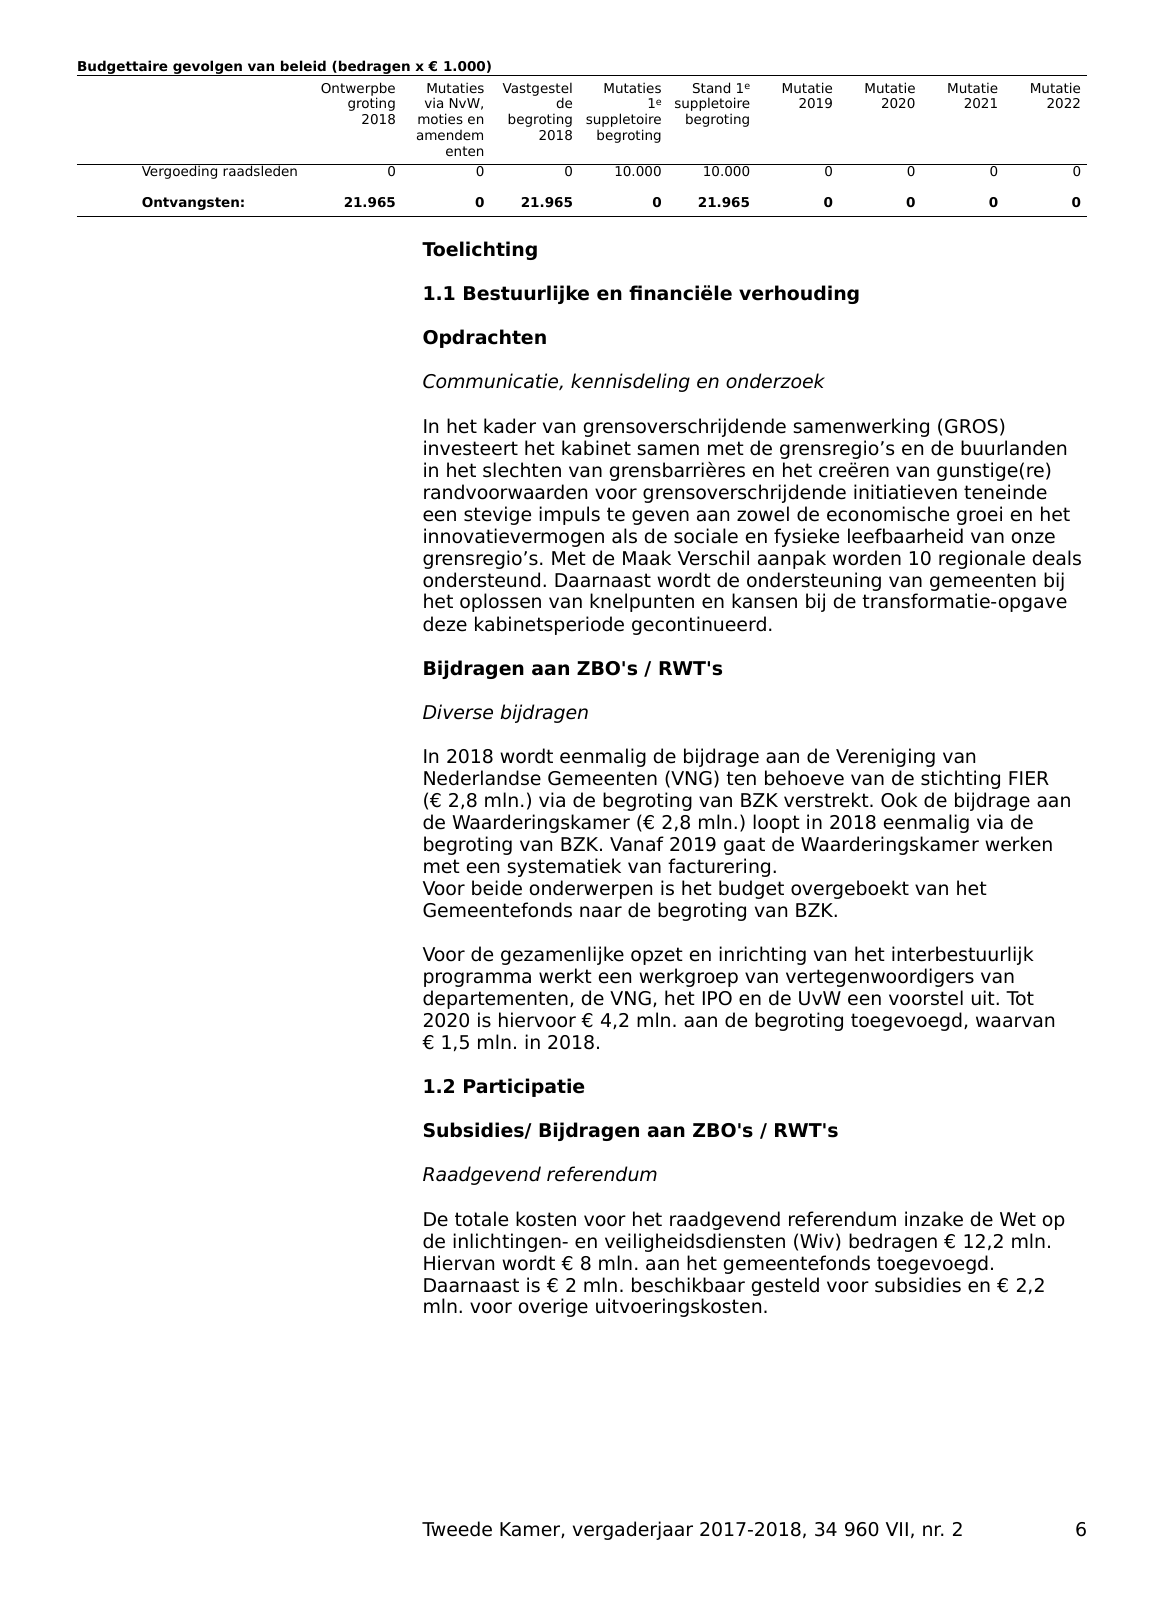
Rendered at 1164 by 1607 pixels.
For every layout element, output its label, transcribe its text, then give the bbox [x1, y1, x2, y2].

table_cell 0 [839, 195, 921, 216]
table_cell [490, 180, 579, 195]
table_cell 21.965 [667, 195, 756, 216]
table_cell Mutatie 2020 [839, 76, 921, 164]
text Voor beide onderwerpen is het budget overgeboekt van het Gemeentefonds naar de begroting van BZK. [422, 878, 1087, 922]
table_header Budgettaire gevolgen van beleid (bedragen x € 1.000) [77, 59, 1087, 75]
table_cell 10.000 [667, 165, 756, 179]
text Voor de gezamenlijke opzet en inrichting van het interbestuurlijk programma werkt een werkgroep van vertegenwoordigers van departementen, de VNG, het IPO en de UvW een voorstel uit. Tot 2020 is hiervoor € 4,2 mln. aan de begroting toegevoegd, waarvan € 1,5 mln. in 2018. [422, 944, 1087, 1054]
table_cell 0 [921, 165, 1004, 179]
text De totale kosten voor het raadgevend referendum inzake de Wet op de inlichtingen- en veiligheidsdiensten (Wiv) bedragen € 12,2 mln. Hiervan wordt € 8 mln. aan het gemeentefonds toegevoegd. Daarnaast is € 2 mln. beschikbaar gesteld voor subsidies en € 2,2 mln. voor overige uitvoeringskosten. [422, 1208, 1087, 1318]
table_cell 10.000 [579, 165, 667, 179]
table_cell 0 [839, 165, 921, 179]
table_cell 21.965 [490, 195, 579, 216]
table_cell 0 [1004, 195, 1087, 216]
table_cell 0 [579, 195, 667, 216]
table_cell Stand 1e suppletoire begroting [667, 76, 756, 164]
text In het kader van grensoverschrijdende samenwerking (GROS) investeert het kabinet samen met de grensregio’s en de buurlanden in het slechten van grensbarrières en het creëren van gunstige(re) randvoorwaarden voor grensoverschrijdende initiatieven teneinde een stevige impuls te geven aan zowel de economische groei en het innovatievermogen als de sociale en fysieke leefbaarheid van onze grensregio’s. Met de Maak Verschil aanpak worden 10 regionale deals ondersteund. Daarnaast wordt de ondersteuning van gemeenten bij het oplossen van knelpunten en kansen bij de transformatie-opgave deze kabinetsperiode gecontinueerd. [422, 416, 1087, 635]
table_cell Mutatie 2022 [1004, 76, 1087, 164]
table_cell [77, 180, 136, 195]
subtitle 1.1 Bestuurlijke en financiële verhouding [422, 283, 1087, 305]
subtitle Communicatie, kennisdeling en onderzoek [422, 371, 1087, 393]
table_cell Mutatie 2019 [756, 76, 838, 164]
subtitle Subsidies/ Bijdragen aan ZBO's / RWT's [422, 1120, 1087, 1142]
table_cell [1004, 180, 1087, 195]
table_cell Mutatie 2021 [921, 76, 1004, 164]
table_cell [77, 195, 136, 216]
table_cell Ontwerpbegroting 2018 [313, 76, 402, 164]
table_cell Vastgestelde begroting 2018 [490, 76, 579, 164]
subtitle Raadgevend referendum [422, 1164, 1087, 1186]
table_cell [136, 76, 313, 164]
text In 2018 wordt eenmalig de bijdrage aan de Vereniging van Nederlandse Gemeenten (VNG) ten behoeve van de stichting FIER (€ 2,8 mln.) via de begroting van BZK verstrekt. Ook de bijdrage aan de Waarderingskamer (€ 2,8 mln.) loopt in 2018 eenmalig via de begroting van BZK. Vanaf 2019 gaat de Waarderingskamer werken met een systematiek van facturering. [422, 746, 1087, 878]
table_cell Ontvangsten: [136, 195, 313, 216]
table_cell 0 [1004, 165, 1087, 179]
table_cell [839, 180, 921, 195]
table_cell 0 [313, 165, 402, 179]
table_cell Vergoeding raadsleden [136, 165, 313, 179]
table_cell [579, 180, 667, 195]
table_cell [136, 180, 313, 195]
subtitle Diverse bijdragen [422, 702, 1087, 724]
table_cell 0 [756, 165, 838, 179]
subtitle 1.2 Participatie [422, 1076, 1087, 1098]
table_cell [77, 165, 136, 179]
table_cell 0 [490, 165, 579, 179]
table_cell [667, 180, 756, 195]
subtitle Bijdragen aan ZBO's / RWT's [422, 658, 1087, 679]
table_cell 0 [756, 195, 838, 216]
table_cell [77, 76, 136, 164]
table_cell [756, 180, 838, 195]
table_cell 0 [402, 195, 490, 216]
subtitle Opdrachten [422, 327, 1087, 349]
table_cell 0 [921, 195, 1004, 216]
table_cell 21.965 [313, 195, 402, 216]
table_cell [921, 180, 1004, 195]
table_cell [402, 180, 490, 195]
table_cell Mutaties via NvW, moties en amendementen [402, 76, 490, 164]
table_cell Mutaties 1e suppletoire begroting [579, 76, 667, 164]
table_cell [313, 180, 402, 195]
subtitle Toelichting [422, 239, 1087, 261]
table_cell 0 [402, 165, 490, 179]
